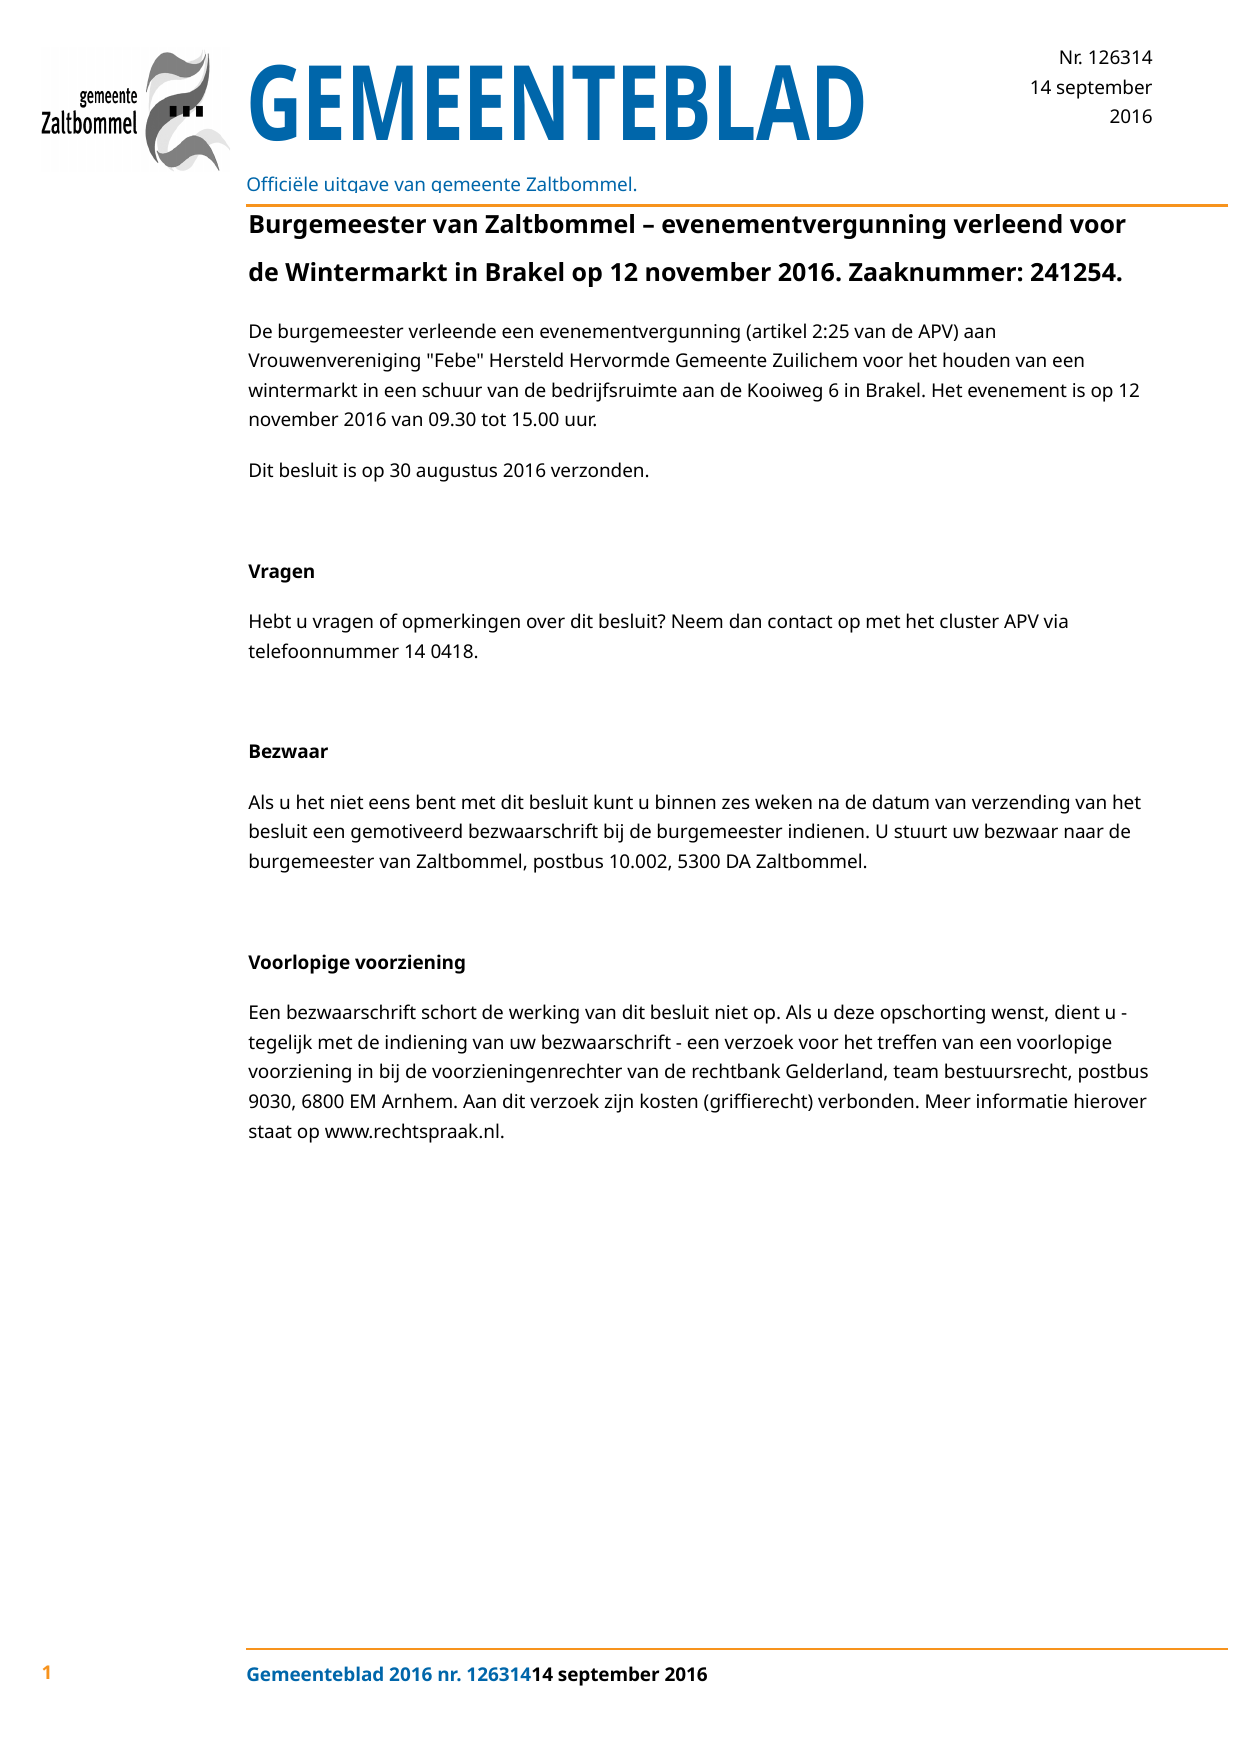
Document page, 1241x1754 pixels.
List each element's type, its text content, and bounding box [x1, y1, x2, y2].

text Burgemeester van Zaltbommel – evenementvergunning verleend voor de Wintermarkt in Brakel op 12 november 2016. Zaaknummer: 241254. [248, 207, 1152, 288]
text Voorlopige voorziening [248, 949, 1152, 975]
text Als u het niet eens bent met dit besluit kunt u binnen zes weken na de datum van verzending van het besluit een gemotiveerd bezwaarschrift bij de burgemeester indienen. U stuurt uw bezwaar naar de burgemeester van Zaltbommel, postbus 10.002, 5300 DA Zaltbommel. [248, 789, 1152, 874]
text De burgemeester verleende een evenementvergunning (artikel 2:25 van de APV) aan Vrouwenvereniging "Febe" Hersteld Hervormde Gemeente Zuilichem voor het houden van een wintermarkt in een schuur van de bedrijfsruimte aan de Kooiweg 6 in Brakel. Het evenement is op 12 november 2016 van 09.30 tot 15.00 uur. [248, 318, 1152, 432]
text Een bezwaarschrift schort de werking van dit besluit niet op. Als u deze opschorting wenst, dient u - tegelijk met de indiening van uw bezwaarschrift - een verzoek voor het treffen van een voorlopige voorziening in bij de voorzieningenrechter van de rechtbank Gelderland, team bestuursrecht, postbus 9030, 6800 EM Arnhem. Aan dit verzoek zijn kosten (griffierecht) verbonden. Meer informatie hierover staat op www.rechtspraak.nl. [248, 999, 1152, 1144]
text Bezwaar [248, 739, 1152, 764]
text Hebt u vragen of opmerkingen over dit besluit? Neem dan contact op met het cluster APV via telefoonnummer 14 0418. [248, 608, 1152, 664]
picture [41, 47, 231, 172]
text Dit besluit is op 30 augustus 2016 verzonden. [248, 457, 1152, 483]
text Vragen [248, 558, 1152, 584]
